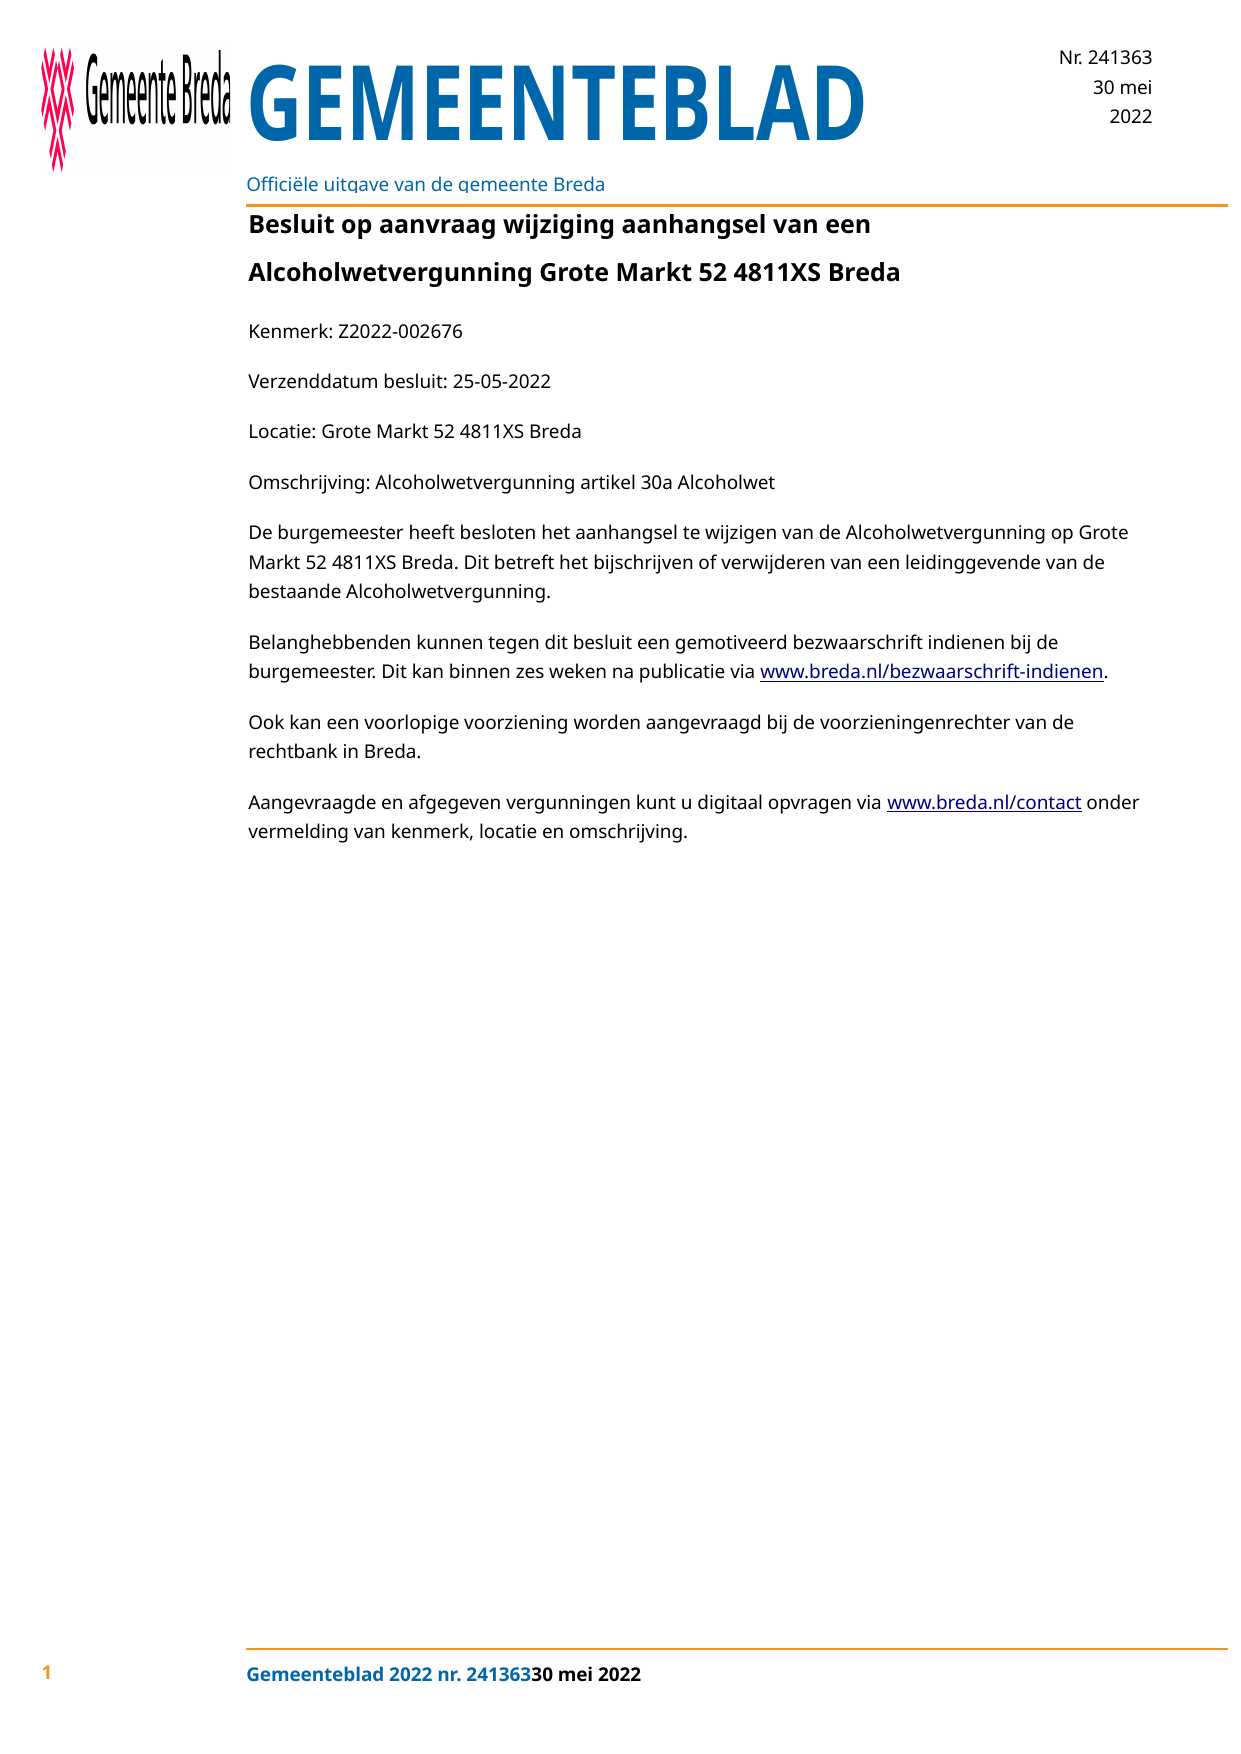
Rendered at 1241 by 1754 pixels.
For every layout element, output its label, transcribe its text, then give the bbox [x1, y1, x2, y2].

text Kenmerk: Z2022-002676 [248, 318, 1152, 344]
text Locatie: Grote Markt 52 4811XS Breda [248, 419, 1152, 444]
text Omschrijving: Alcoholwetvergunning artikel 30a Alcoholwet [248, 469, 1152, 495]
text Besluit op aanvraag wijziging aanhangsel van een Alcoholwetvergunning Grote Markt 52 4811XS Breda [248, 207, 1152, 288]
text Ook kan een voorlopige voorziening worden aangevraagd bij de voorzieningenrechter van de rechtbank in Breda. [248, 709, 1152, 764]
text Verzenddatum besluit: 25-05-2022 [248, 368, 1152, 394]
picture [41, 47, 231, 172]
text Belanghebbenden kunnen tegen dit besluit een gemotiveerd bezwaarschrift indienen bij de burgemeester. Dit kan binnen zes weken na publicatie via www.breda.nl/bezwaarschrift-indienen. [248, 629, 1152, 684]
text De burgemeester heeft besloten het aanhangsel te wijzigen van de Alcoholwetvergunning op Grote Markt 52 4811XS Breda. Dit betreft het bijschrijven of verwijderen van een leidinggevende van de bestaande Alcoholwetvergunning. [248, 519, 1152, 604]
text Aangevraagde en afgegeven vergunningen kunt u digitaal opvragen via www.breda.nl/contact onder vermelding van kenmerk, locatie en omschrijving. [248, 789, 1152, 844]
